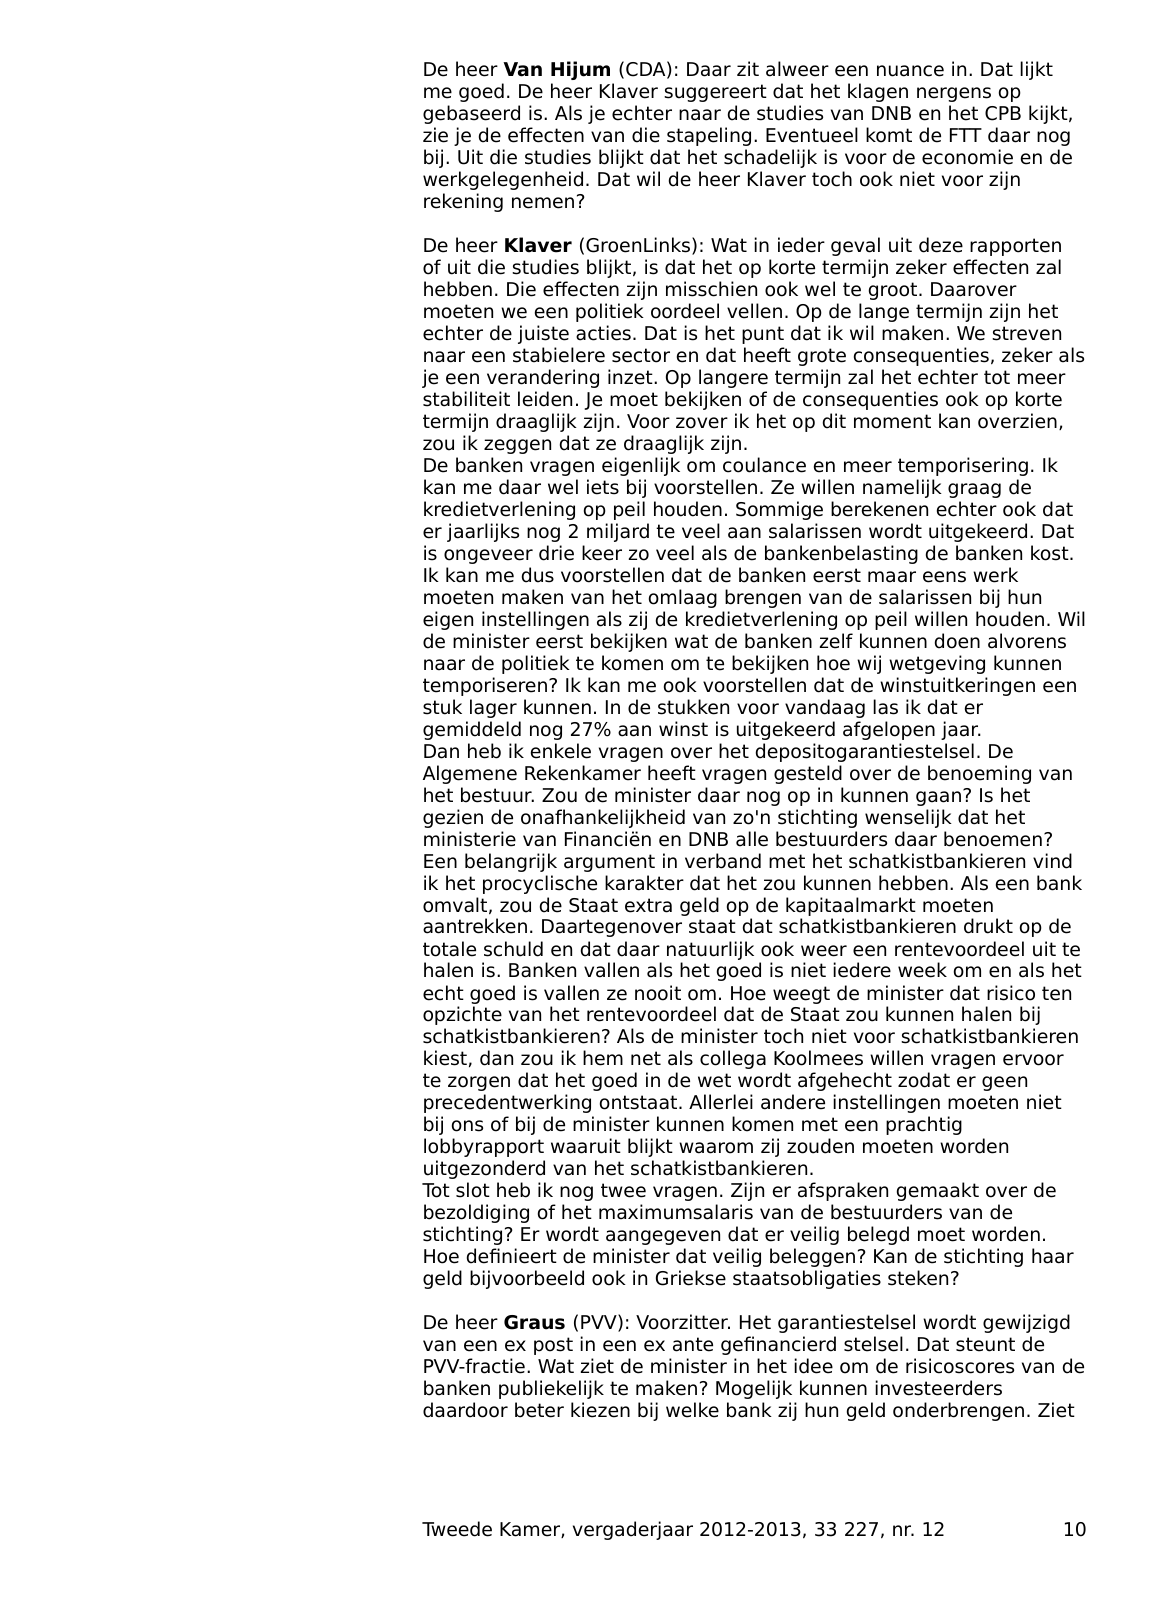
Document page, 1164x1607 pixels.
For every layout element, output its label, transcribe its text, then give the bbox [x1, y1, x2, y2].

text De heer Graus (PVV): Voorzitter. Het garantiestelsel wordt gewijzigd van een ex post in een ex ante gefinancierd stelsel. Dat steunt de PVV-fractie. Wat ziet de minister in het idee om de risicoscores van de banken publiekelijk te maken? Mogelijk kunnen investeerders daardoor beter kiezen bij welke bank zij hun geld onderbrengen. Ziet [422, 1312, 1087, 1422]
text De heer Van Hijum (CDA): Daar zit alweer een nuance in. Dat lijkt me goed. De heer Klaver suggereert dat het klagen nergens op gebaseerd is. Als je echter naar de studies van DNB en het CPB kijkt, zie je de effecten van die stapeling. Eventueel komt de FTT daar nog bij. Uit die studies blijkt dat het schadelijk is voor de economie en de werkgelegenheid. Dat wil de heer Klaver toch ook niet voor zijn rekening nemen? [422, 59, 1087, 213]
text Tot slot heb ik nog twee vragen. Zijn er afspraken gemaakt over de bezoldiging of het maximumsalaris van de bestuurders van de stichting? Er wordt aangegeven dat er veilig belegd moet worden. Hoe definieert de minister dat veilig beleggen? Kan de stichting haar geld bijvoorbeeld ook in Griekse staatsobligaties steken? [422, 1180, 1087, 1290]
text Dan heb ik enkele vragen over het depositogarantiestelsel. De Algemene Rekenkamer heeft vragen gesteld over de benoeming van het bestuur. Zou de minister daar nog op in kunnen gaan? Is het gezien de onafhankelijkheid van zo'n stichting wenselijk dat het ministerie van Financiën en DNB alle bestuurders daar benoemen? [422, 741, 1087, 851]
text De banken vragen eigenlijk om coulance en meer temporisering. Ik kan me daar wel iets bij voorstellen. Ze willen namelijk graag de kredietverlening op peil houden. Sommige berekenen echter ook dat er jaarlijks nog 2 miljard te veel aan salarissen wordt uitgekeerd. Dat is ongeveer drie keer zo veel als de bankenbelasting de banken kost. Ik kan me dus voorstellen dat de banken eerst maar eens werk moeten maken van het omlaag brengen van de salarissen bij hun eigen instellingen als zij de kredietverlening op peil willen houden. Wil de minister eerst bekijken wat de banken zelf kunnen doen alvorens naar de politiek te komen om te bekijken hoe wij wetgeving kunnen temporiseren? Ik kan me ook voorstellen dat de winstuitkeringen een stuk lager kunnen. In de stukken voor vandaag las ik dat er gemiddeld nog 27% aan winst is uitgekeerd afgelopen jaar. [422, 455, 1087, 741]
text De heer Klaver (GroenLinks): Wat in ieder geval uit deze rapporten of uit die studies blijkt, is dat het op korte termijn zeker effecten zal hebben. Die effecten zijn misschien ook wel te groot. Daarover moeten we een politiek oordeel vellen. Op de lange termijn zijn het echter de juiste acties. Dat is het punt dat ik wil maken. We streven naar een stabielere sector en dat heeft grote consequenties, zeker als je een verandering inzet. Op langere termijn zal het echter tot meer stabiliteit leiden. Je moet bekijken of de consequenties ook op korte termijn draaglijk zijn. Voor zover ik het op dit moment kan overzien, zou ik zeggen dat ze draaglijk zijn. [422, 235, 1087, 455]
text Een belangrijk argument in verband met het schatkistbankieren vind ik het procyclische karakter dat het zou kunnen hebben. Als een bank omvalt, zou de Staat extra geld op de kapitaalmarkt moeten aantrekken. Daartegenover staat dat schatkistbankieren drukt op de totale schuld en dat daar natuurlijk ook weer een rentevoordeel uit te halen is. Banken vallen als het goed is niet iedere week om en als het echt goed is vallen ze nooit om. Hoe weegt de minister dat risico ten opzichte van het rentevoordeel dat de Staat zou kunnen halen bij schatkistbankieren? Als de minister toch niet voor schatkistbankieren kiest, dan zou ik hem net als collega Koolmees willen vragen ervoor te zorgen dat het goed in de wet wordt afgehecht zodat er geen precedentwerking ontstaat. Allerlei andere instellingen moeten niet bij ons of bij de minister kunnen komen met een prachtig lobbyrapport waaruit blijkt waarom zij zouden moeten worden uitgezonderd van het schatkistbankieren. [422, 851, 1087, 1180]
